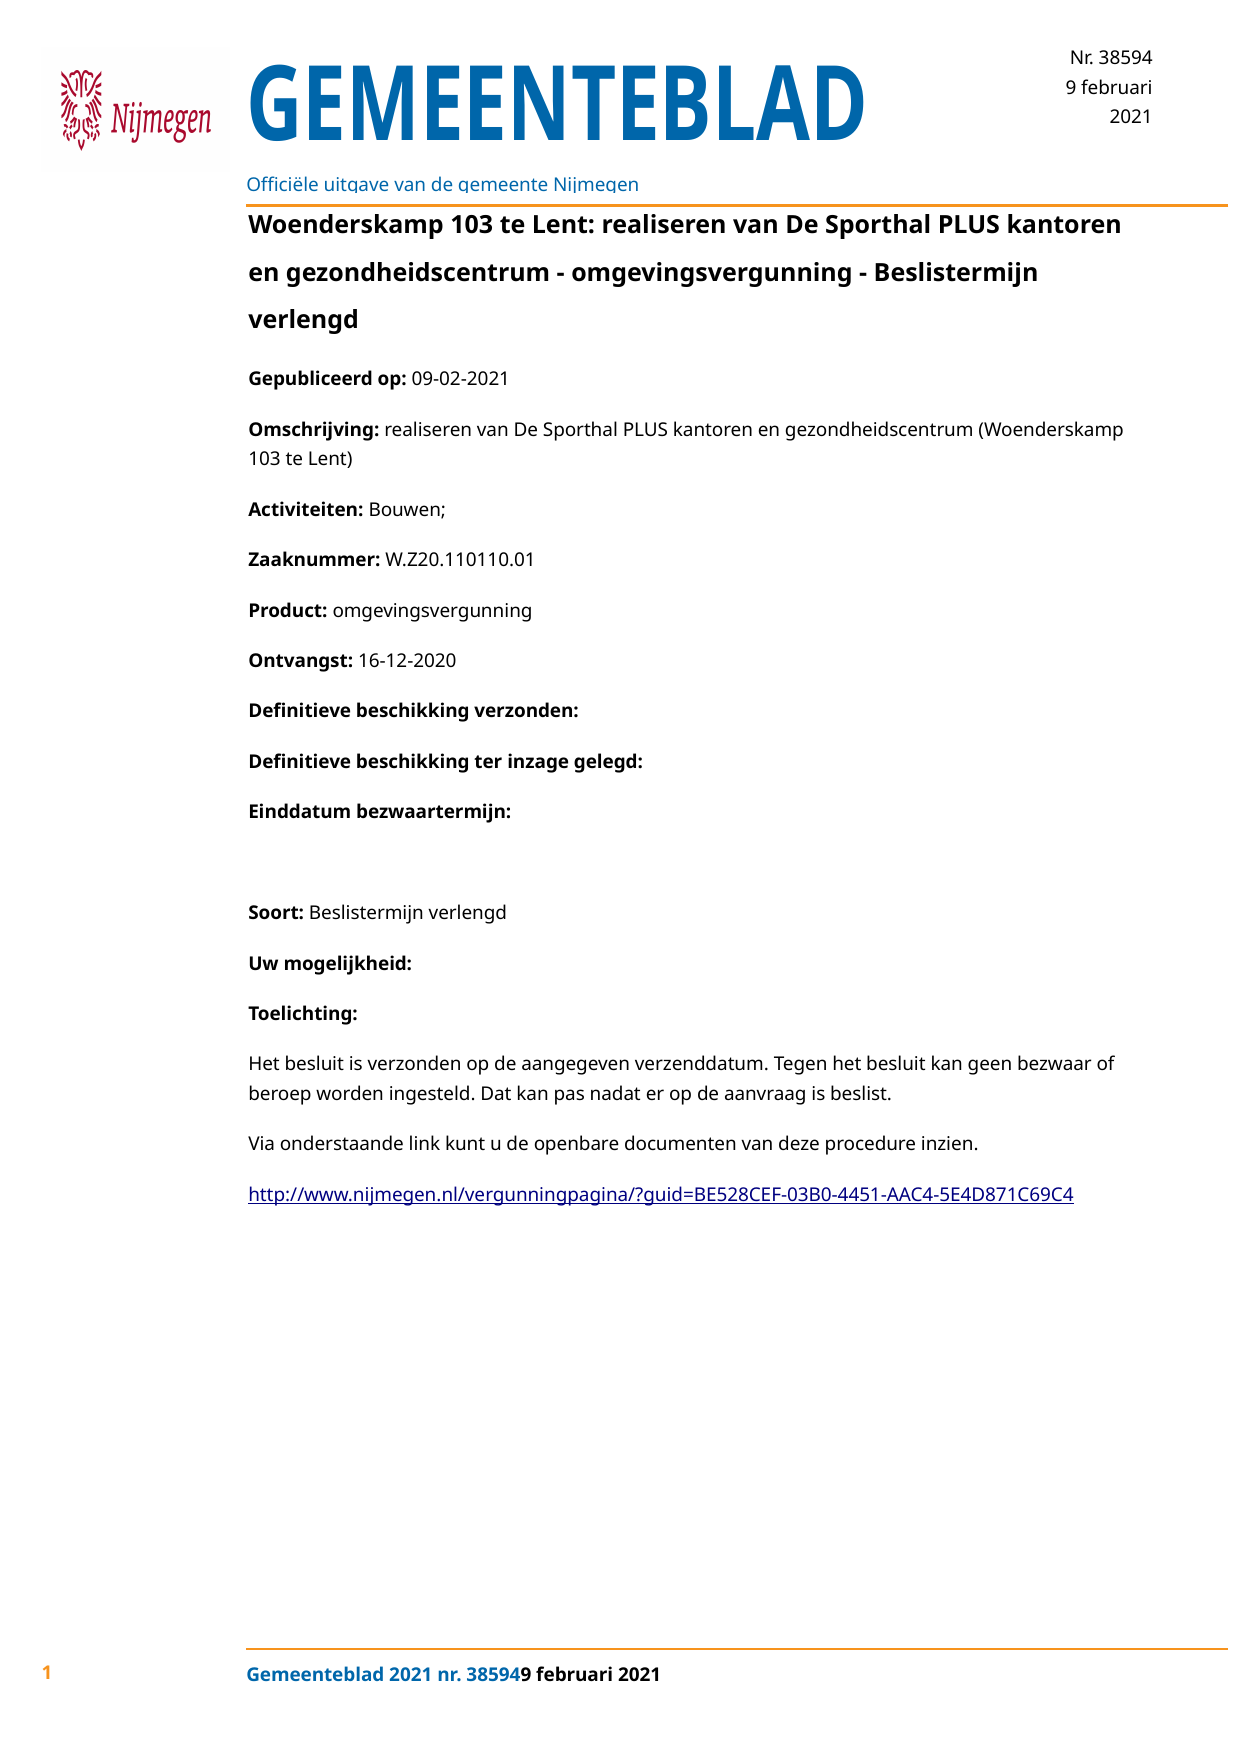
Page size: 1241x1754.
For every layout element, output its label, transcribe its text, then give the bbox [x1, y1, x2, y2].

text Omschrijving: realiseren van De Sporthal PLUS kantoren en gezondheidscentrum (Woenderskamp 103 te Lent) [248, 416, 1152, 471]
text Zaaknummer: W.Z20.110110.01 [248, 546, 1152, 572]
text Woenderskamp 103 te Lent: realiseren van De Sporthal PLUS kantoren en gezondheidscentrum - omgevingsvergunning - Beslistermijn verlengd [248, 207, 1152, 336]
text Gepubliceerd op: 09-02-2021 [248, 366, 1152, 391]
text Via onderstaande link kunt u de openbare documenten van deze procedure inzien. [248, 1131, 1152, 1156]
picture [41, 47, 231, 172]
text Uw mogelijkheid: [248, 950, 1152, 975]
text Einddatum bezwaartermijn: [248, 798, 1152, 824]
text Product: omgevingsvergunning [248, 597, 1152, 622]
text Definitieve beschikking ter inzage gelegd: [248, 748, 1152, 774]
text Het besluit is verzonden op de aangegeven verzenddatum. Tegen het besluit kan geen bezwaar of beroep worden ingesteld. Dat kan pas nadat er op de aanvraag is beslist. [248, 1051, 1152, 1106]
text Activiteiten: Bouwen; [248, 496, 1152, 522]
text Definitieve beschikking verzonden: [248, 698, 1152, 723]
text http://www.nijmegen.nl/vergunningpagina/?guid=BE528CEF-03B0-4451-AAC4-5E4D871C69C4 [248, 1181, 1152, 1207]
text Soort: Beslistermijn verlengd [248, 899, 1152, 925]
text Toelichting: [248, 1000, 1152, 1026]
text Ontvangst: 16-12-2020 [248, 647, 1152, 673]
